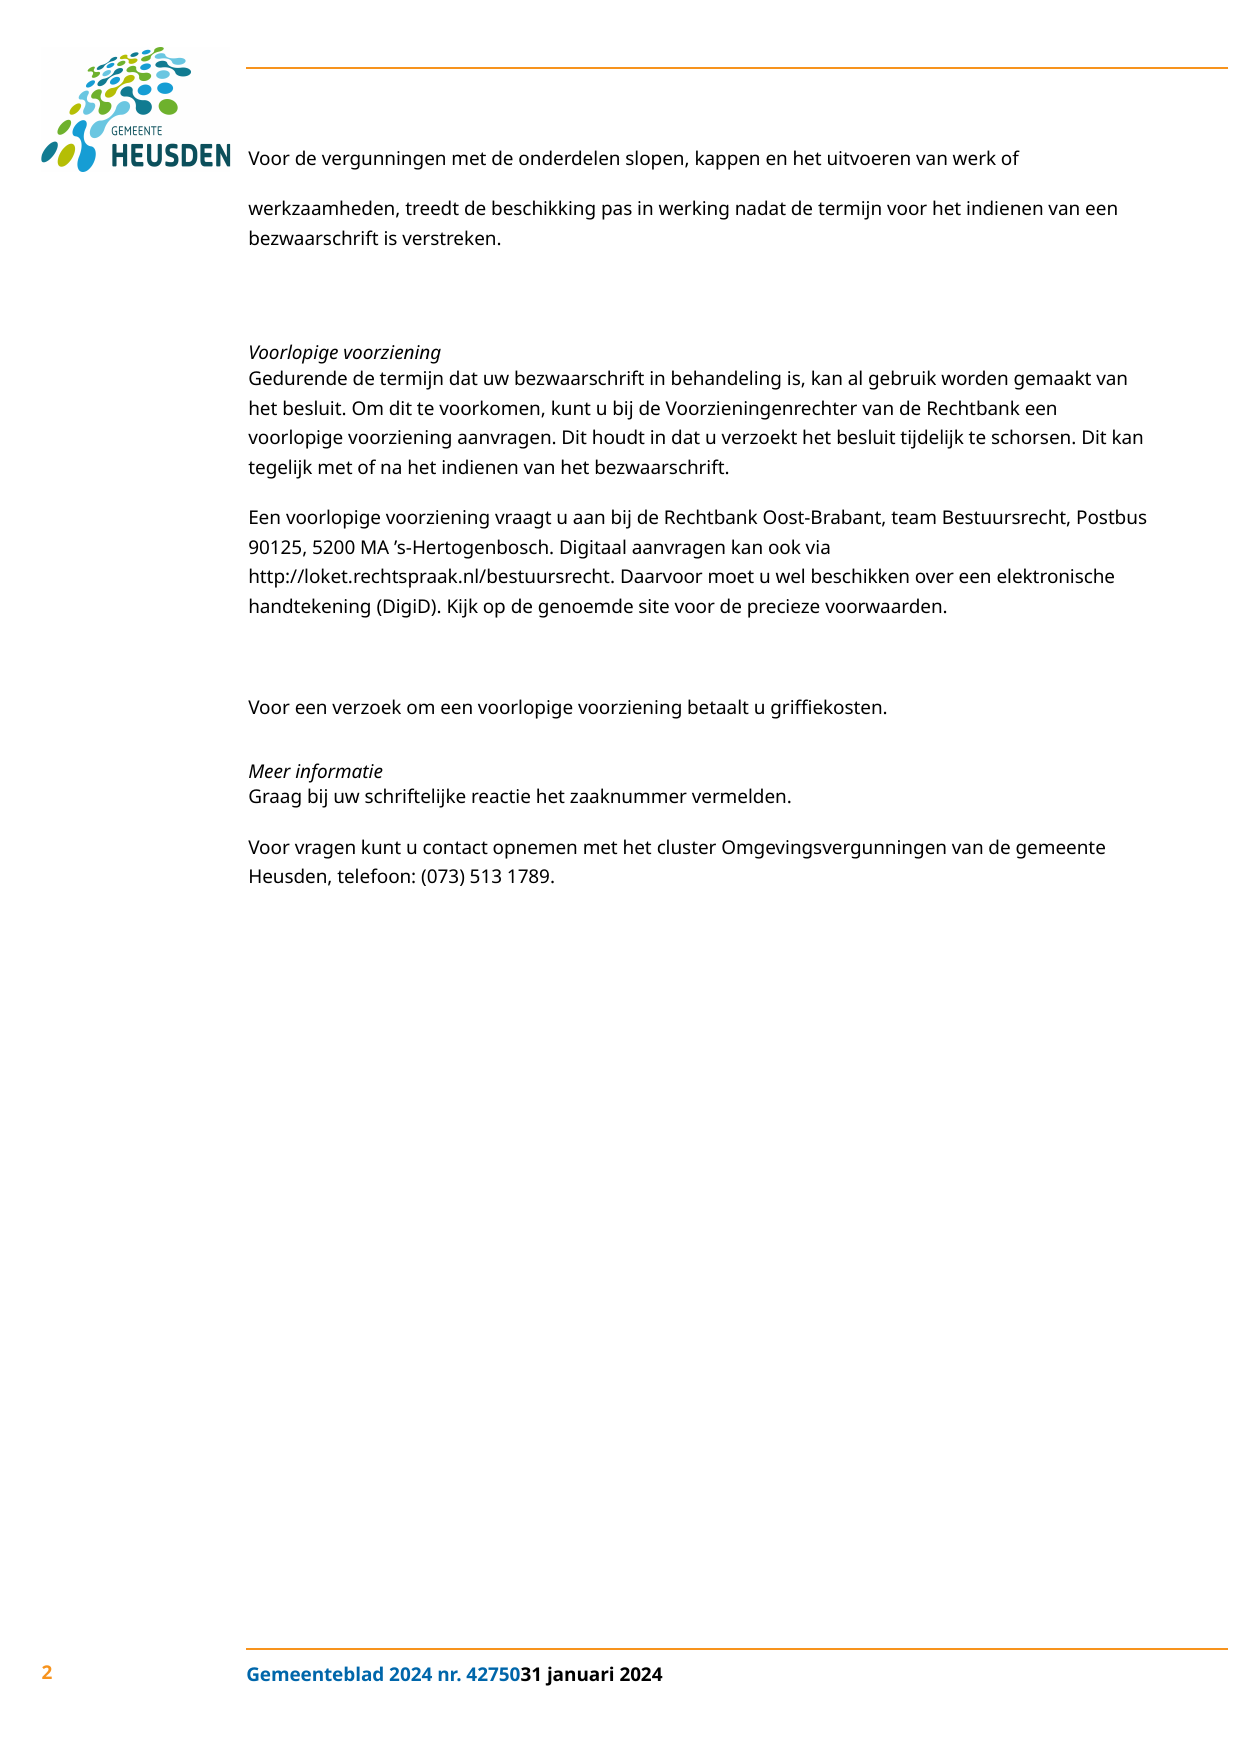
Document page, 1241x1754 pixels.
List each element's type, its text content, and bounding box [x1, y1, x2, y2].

text Graag bij uw schriftelijke reactie het zaaknummer vermelden. [248, 784, 1152, 809]
text Een voorlopige voorziening vraagt u aan bij de Rechtbank Oost-Brabant, team Bestuursrecht, Postbus 90125, 5200 MA ’s-Hertogenbosch. Digitaal aanvragen kan ook via http://loket.rechtspraak.nl/bestuursrecht. Daarvoor moet u wel beschikken over een elektronische handtekening (DigiD). Kijk op de genoemde site voor de precieze voorwaarden. [248, 504, 1152, 619]
text Gedurende de termijn dat uw bezwaarschrift in behandeling is, kan al gebruik worden gemaakt van het besluit. Om dit te voorkomen, kunt u bij de Voorzieningenrechter van de Rechtbank een voorlopige voorziening aanvragen. Dit houdt in dat u verzoekt het besluit tijdelijk te schorsen. Dit kan tegelijk met of na het indienen van het bezwaarschrift. [248, 365, 1152, 480]
text Voor vragen kunt u contact opnemen met het cluster Omgevingsvergunningen van de gemeente Heusden, telefoon: (073) 513 1789. [248, 834, 1152, 889]
text Voorlopige voorziening [248, 339, 1152, 365]
text werkzaamheden, treedt de beschikking pas in werking nadat de termijn voor het indienen van een bezwaarschrift is verstreken. [248, 196, 1152, 251]
text Voor de vergunningen met de onderdelen slopen, kappen en het uitvoeren van werk of [248, 145, 1152, 171]
picture [41, 47, 231, 172]
text Voor een verzoek om een voorlopige voorziening betaalt u griffiekosten. [248, 694, 1152, 720]
text Meer informatie [248, 758, 1152, 784]
